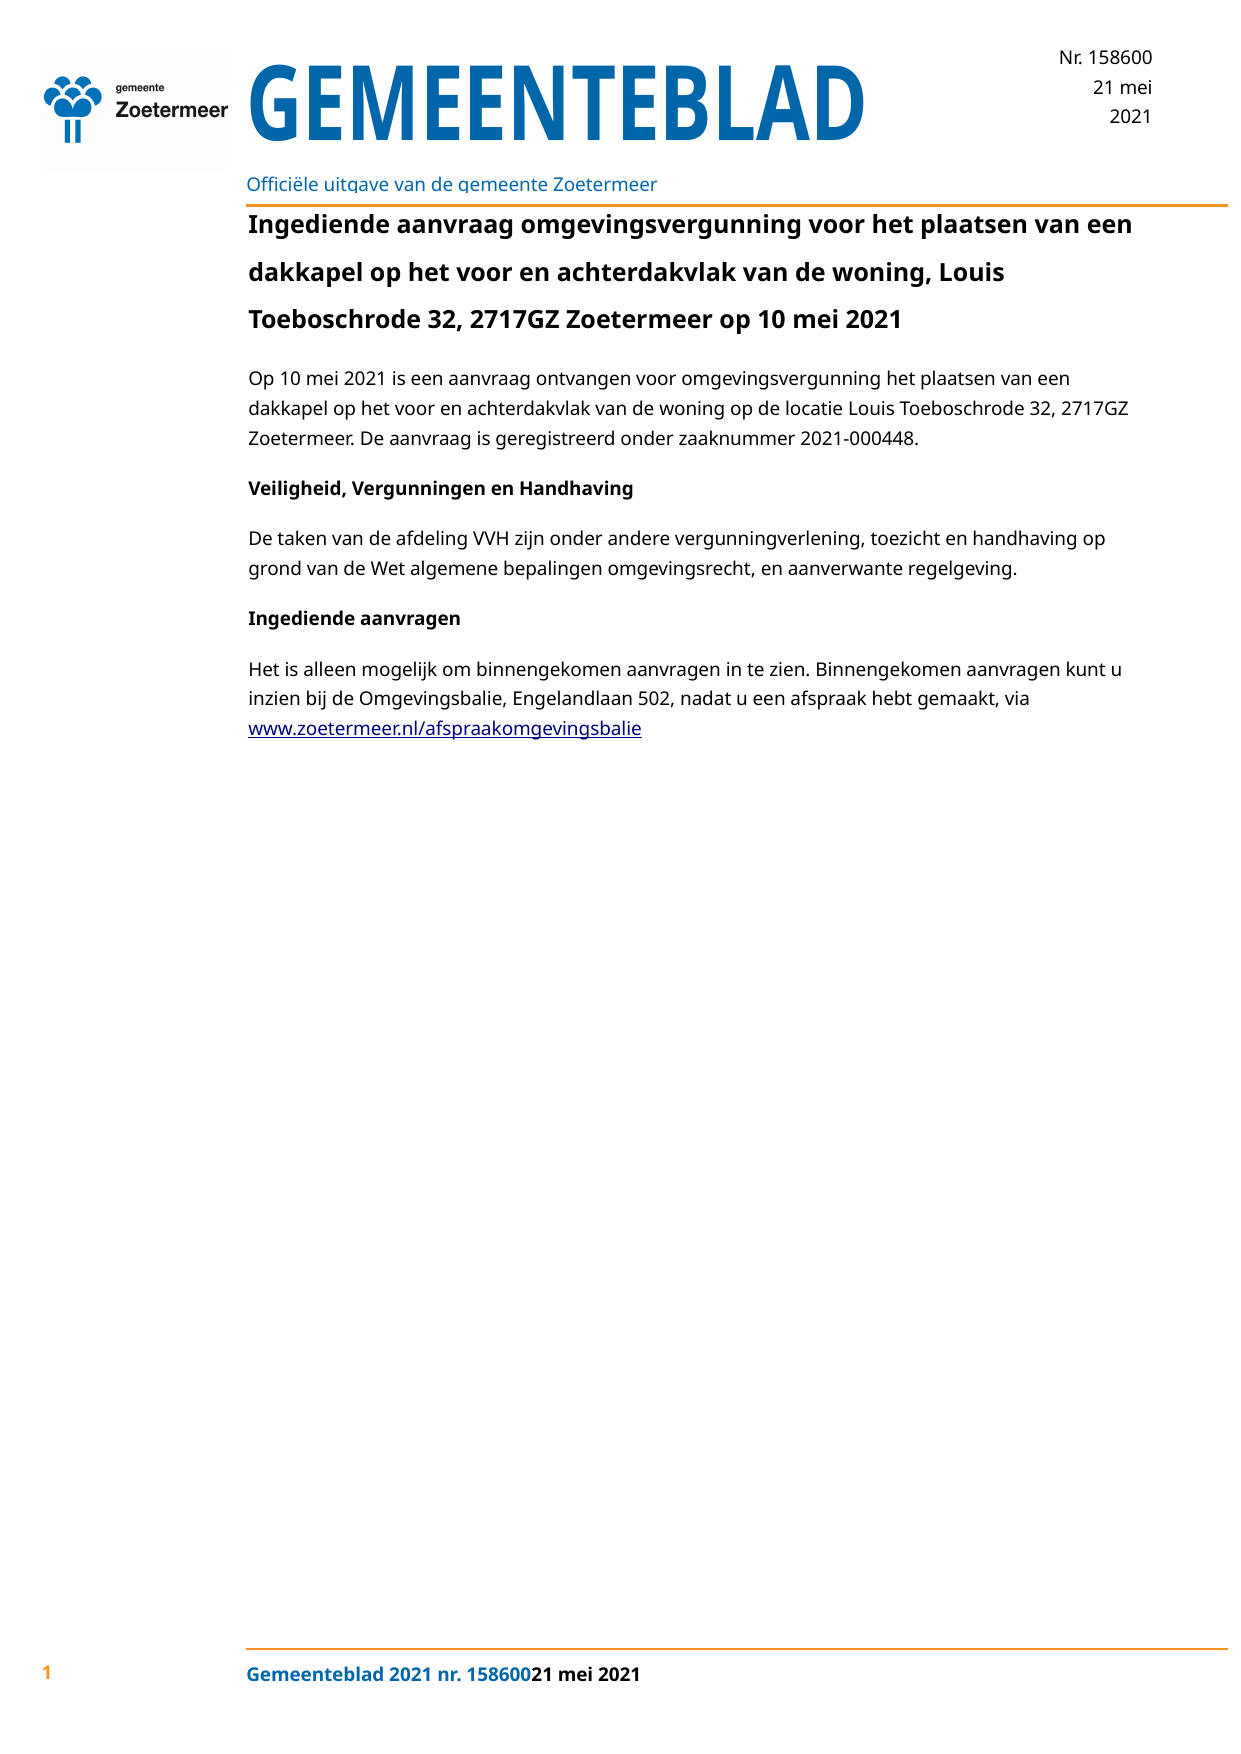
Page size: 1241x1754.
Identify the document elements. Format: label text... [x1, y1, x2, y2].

text De taken van de afdeling VVH zijn onder andere vergunningverlening, toezicht en handhaving op grond van de Wet algemene bepalingen omgevingsrecht, en aanverwante regelgeving. [248, 526, 1152, 581]
text Op 10 mei 2021 is een aanvraag ontvangen voor omgevingsvergunning het plaatsen van een dakkapel op het voor en achterdakvlak van de woning op de locatie Louis Toeboschrode 32, 2717GZ Zoetermeer. De aanvraag is geregistreerd onder zaaknummer 2021-000448. [248, 366, 1152, 450]
text Ingediende aanvraag omgevingsvergunning voor het plaatsen van een dakkapel op het voor en achterdakvlak van de woning, Louis Toeboschrode 32, 2717GZ Zoetermeer op 10 mei 2021 [248, 207, 1152, 336]
text Het is alleen mogelijk om binnengekomen aanvragen in te zien. Binnengekomen aanvragen kunt u inzien bij de Omgevingsbalie, Engelandlaan 502, nadat u een afspraak hebt gemaakt, via www.zoetermeer.nl/afspraakomgevingsbalie [248, 656, 1152, 741]
text Ingediende aanvragen [248, 606, 1152, 631]
picture [41, 47, 231, 172]
text Veiligheid, Vergunningen en Handhaving [248, 475, 1152, 501]
